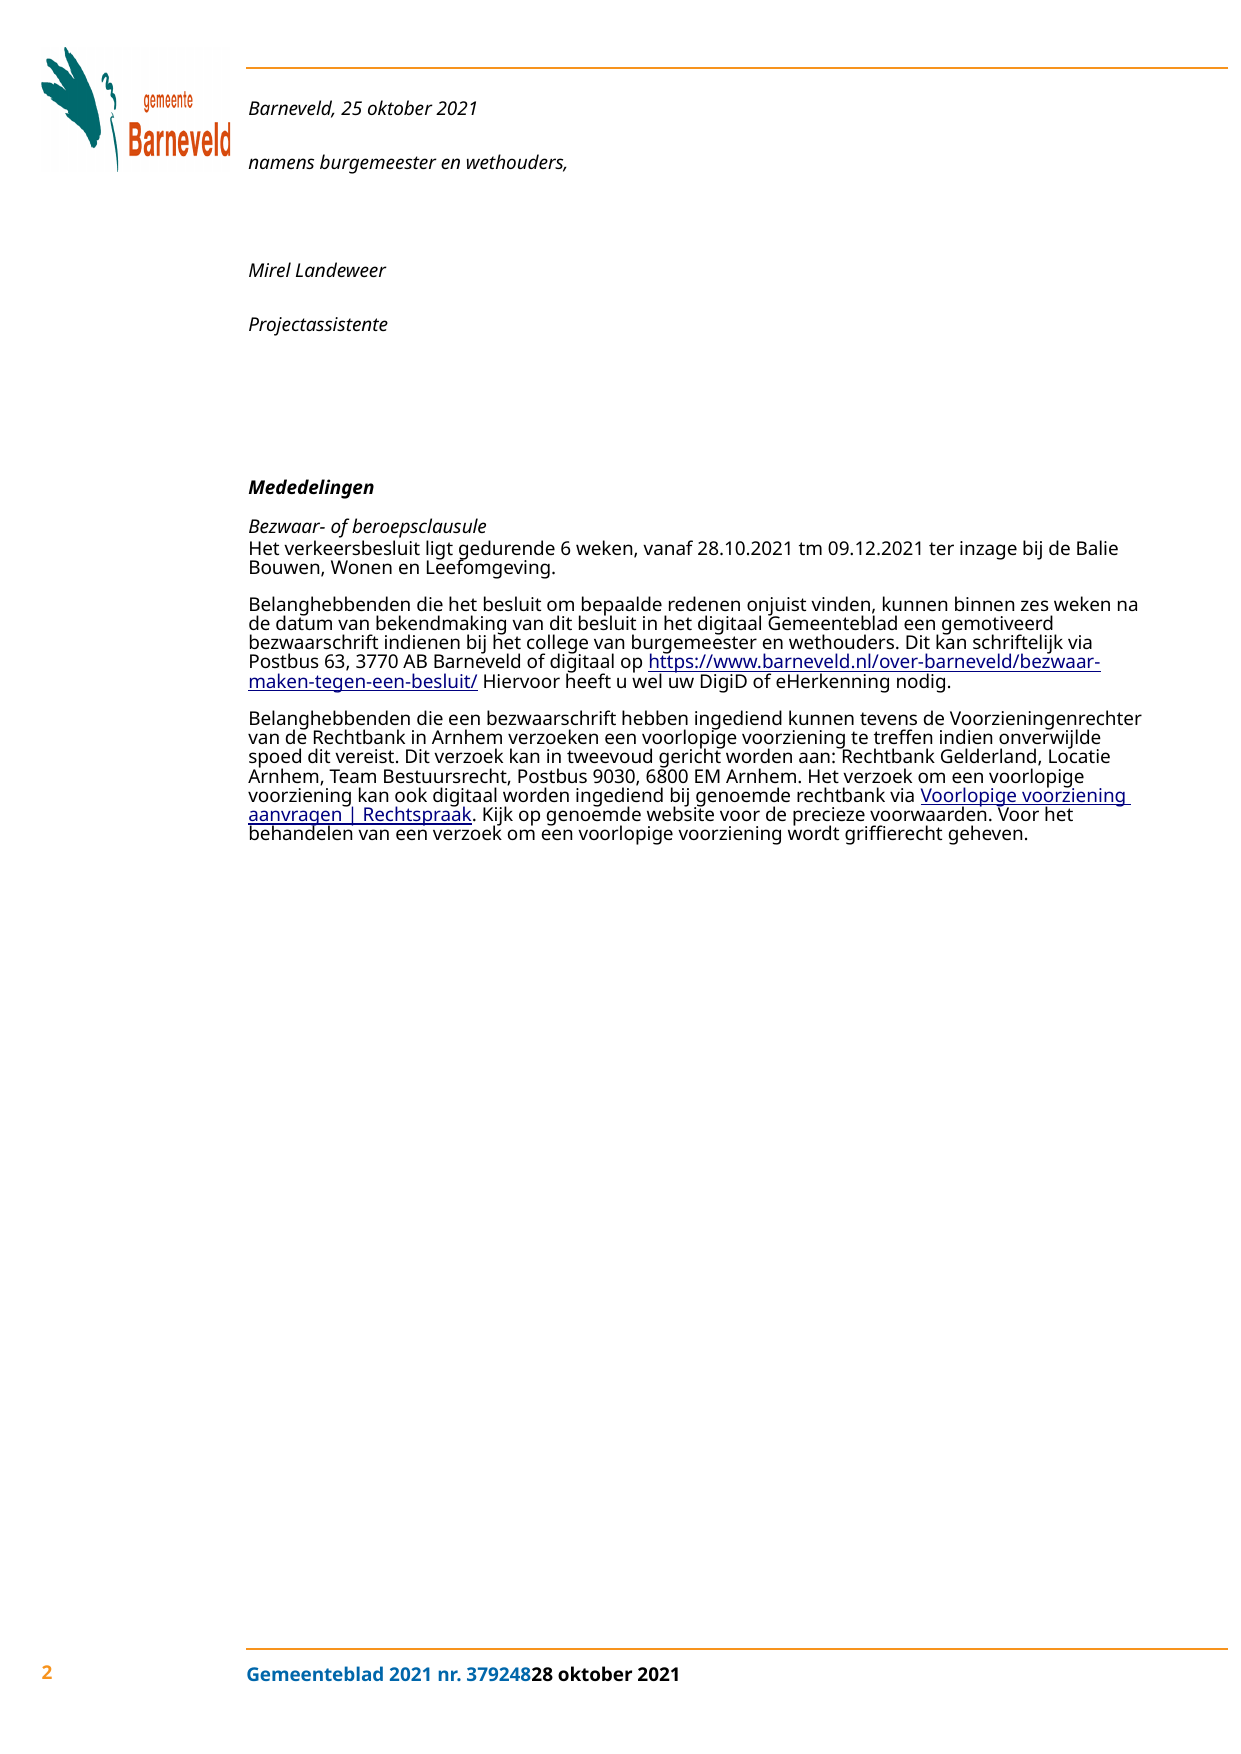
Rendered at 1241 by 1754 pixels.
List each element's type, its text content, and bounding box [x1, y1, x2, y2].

text Het verkeersbesluit ligt gedurende 6 weken, vanaf 28.10.2021 tm 09.12.2021 ter inzage bij de Balie Bouwen, Wonen en Leefomgeving. [248, 539, 1152, 578]
text Bezwaar- of beroepsclausule [248, 514, 1152, 539]
picture [41, 47, 231, 172]
text namens burgemeester en wethouders, [248, 149, 1152, 174]
text Mirel Landeweer [248, 257, 1152, 283]
text Projectassistente [248, 311, 1152, 337]
text Belanghebbenden die het besluit om bepaalde redenen onjuist vinden, kunnen binnen zes weken na de datum van bekendmaking van dit besluit in het digitaal Gemeenteblad een gemotiveerd bezwaarschrift indienen bij het college van burgemeester en wethouders. Dit kan schriftelijk via Postbus 63, 3770 AB Barneveld of digitaal op https://www.barneveld.nl/over-barneveld/bezwaar-maken-tegen-een-besluit/ Hiervoor heeft u wel uw DigiD of eHerkenning nodig. [248, 596, 1152, 692]
text Barneveld, 25 oktober 2021 [248, 95, 1152, 121]
text Mededelingen [248, 474, 1152, 500]
text Belanghebbenden die een bezwaarschrift hebben ingediend kunnen tevens de Voorzieningenrechter van de Rechtbank in Arnhem verzoeken een voorlopige voorziening te treffen indien onverwijlde spoed dit vereist. Dit verzoek kan in tweevoud gericht worden aan: Rechtbank Gelderland, Locatie Arnhem, Team Bestuursrecht, Postbus 9030, 6800 EM Arnhem. Het verzoek om een voorlopige voorziening kan ook digitaal worden ingediend bij genoemde rechtbank via Voorlopige voorziening aanvragen | Rechtspraak. Kijk op genoemde website voor de precieze voorwaarden. Voor het behandelen van een verzoek om een voorlopige voorziening wordt griffierecht geheven. [248, 710, 1152, 845]
